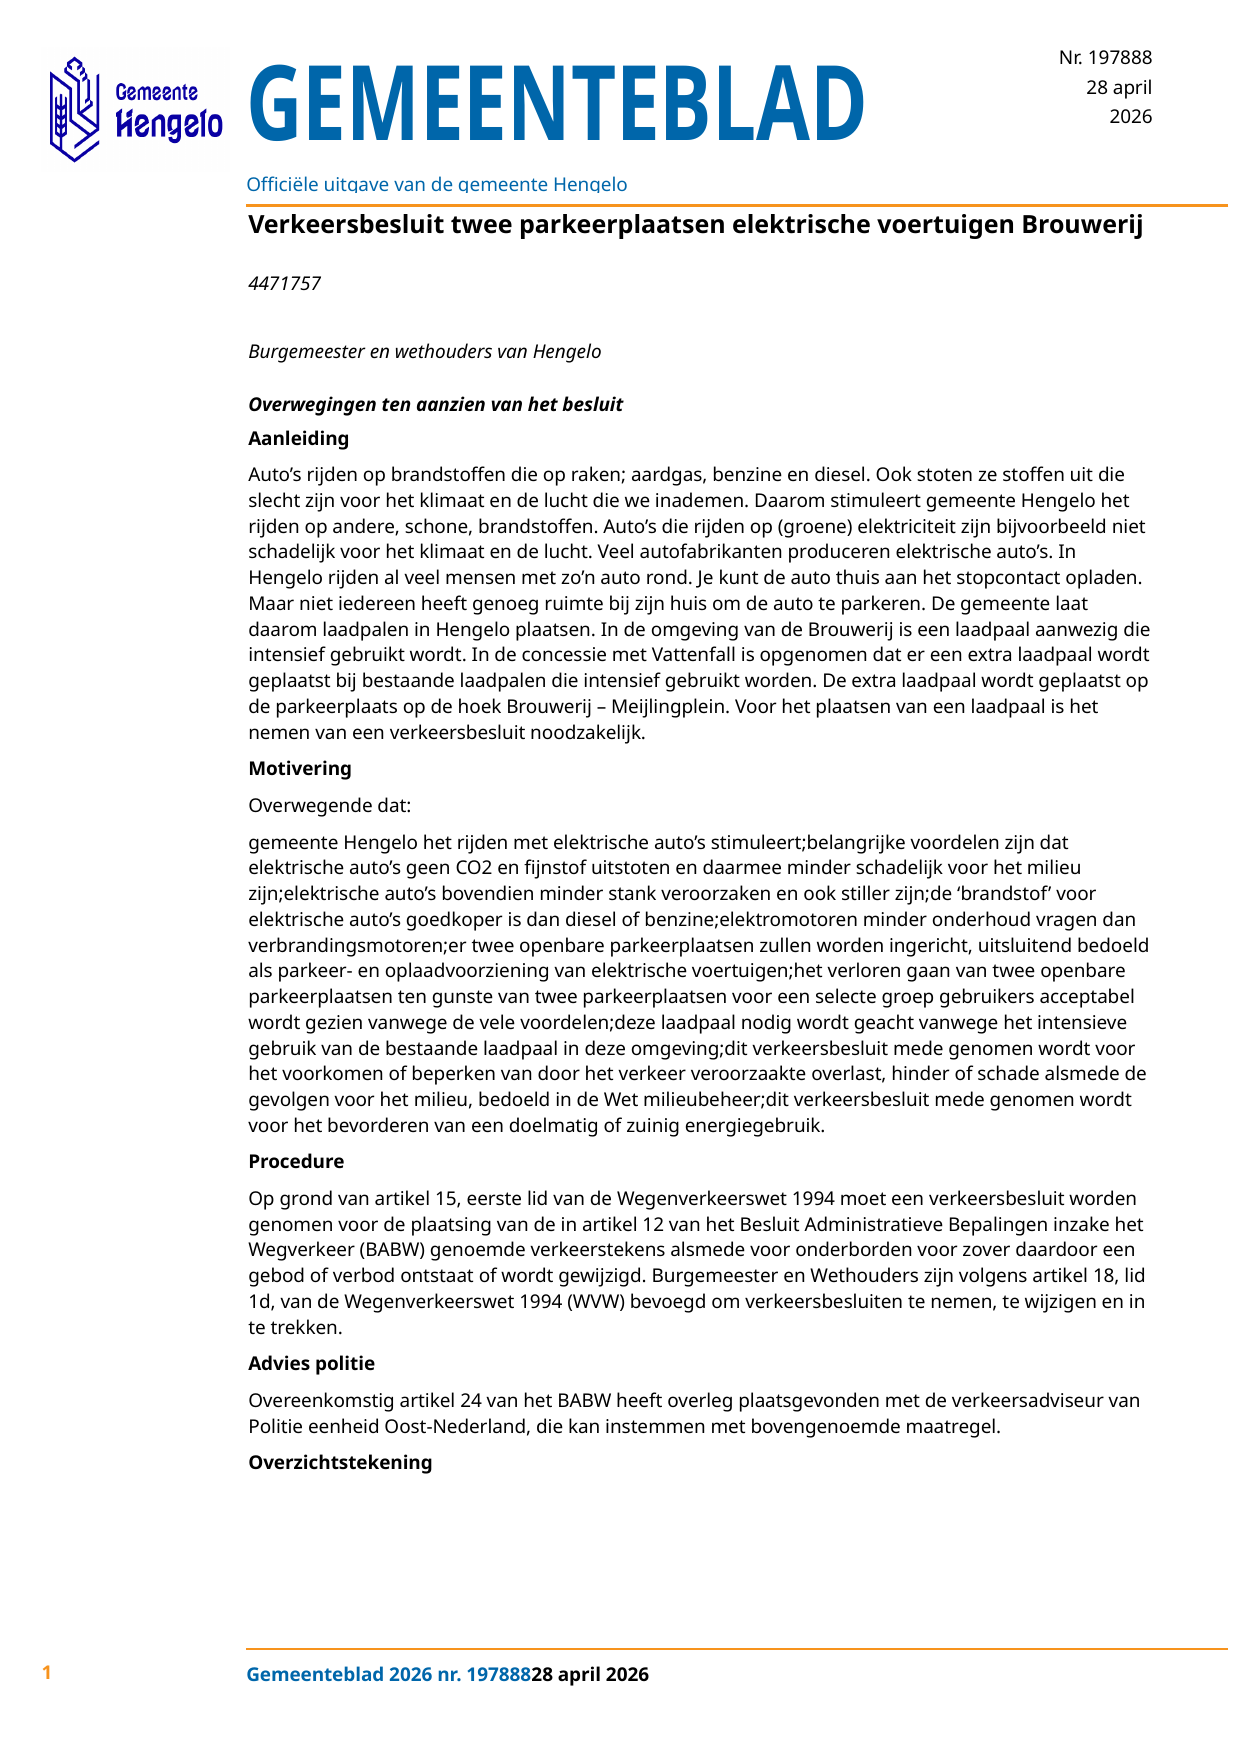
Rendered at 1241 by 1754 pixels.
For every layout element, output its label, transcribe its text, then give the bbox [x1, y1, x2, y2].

text Overwegingen ten aanzien van het besluit [248, 391, 1152, 417]
text Verkeersbesluit twee parkeerplaatsen elektrische voertuigen Brouwerij [248, 207, 1152, 241]
text Overeenkomstig artikel 24 van het BABW heeft overleg plaatsgevonden met de verkeersadviseur van Politie eenheid Oost-Nederland, die kan instemmen met bovengenoemde maatregel. [248, 1387, 1152, 1439]
text Motivering [248, 756, 1152, 781]
text Auto’s rijden op brandstoffen die op raken; aardgas, benzine en diesel. Ook stoten ze stoffen uit die slecht zijn voor het klimaat en de lucht die we inademen. Daarom stimuleert gemeente Hengelo het rijden op andere, schone, brandstoffen. Auto’s die rijden op (groene) elektriciteit zijn bijvoorbeeld niet schadelijk voor het klimaat en de lucht. Veel autofabrikanten produceren elektrische auto’s. In Hengelo rijden al veel mensen met zo’n auto rond. Je kunt de auto thuis aan het stopcontact opladen. Maar niet iedereen heeft genoeg ruimte bij zijn huis om de auto te parkeren. De gemeente laat daarom laadpalen in Hengelo plaatsen. In de omgeving van de Brouwerij is een laadpaal aanwezig die intensief gebruikt wordt. In de concessie met Vattenfall is opgenomen dat er een extra laadpaal wordt geplaatst bij bestaande laadpalen die intensief gebruikt worden. De extra laadpaal wordt geplaatst op de parkeerplaats op de hoek Brouwerij – Meijlingplein. Voor het plaatsen van een laadpaal is het nemen van een verkeersbesluit noodzakelijk. [248, 462, 1152, 744]
text Overzichtstekening [248, 1449, 1152, 1475]
text Advies politie [248, 1351, 1152, 1376]
text gemeente Hengelo het rijden met elektrische auto’s stimuleert;belangrijke voordelen zijn dat elektrische auto’s geen CO2 en fijnstof uitstoten en daarmee minder schadelijk voor het milieu zijn;elektrische auto’s bovendien minder stank veroorzaken en ook stiller zijn;de ‘brandstof’ voor elektrische auto’s goedkoper is dan diesel of benzine;elektromotoren minder onderhoud vragen dan verbrandingsmotoren;er twee openbare parkeerplaatsen zullen worden ingericht, uitsluitend bedoeld als parkeer- en oplaadvoorziening van elektrische voertuigen;het verloren gaan van twee openbare parkeerplaatsen ten gunste van twee parkeerplaatsen voor een selecte groep gebruikers acceptabel wordt gezien vanwege de vele voordelen;deze laadpaal nodig wordt geacht vanwege het intensieve gebruik van de bestaande laadpaal in deze omgeving;dit verkeersbesluit mede genomen wordt voor het voorkomen of beperken van door het verkeer veroorzaakte overlast, hinder of schade alsmede de gevolgen voor het milieu, bedoeld in de Wet milieubeheer;dit verkeersbesluit mede genomen wordt voor het bevorderen van een doelmatig of zuinig energiegebruik. [248, 829, 1152, 1138]
text Overwegende dat: [248, 792, 1152, 818]
text Procedure [248, 1148, 1152, 1174]
text Op grond van artikel 15, eerste lid van de Wegenverkeerswet 1994 moet een verkeersbesluit worden genomen voor de plaatsing van de in artikel 12 van het Besluit Administratieve Bepalingen inzake het Wegverkeer (BABW) genoemde verkeerstekens alsmede voor onderborden voor zover daardoor een gebod of verbod ontstaat of wordt gewijzigd. Burgemeester en Wethouders zijn volgens artikel 18, lid 1d, van de Wegenverkeerswet 1994 (WVW) bevoegd om verkeersbesluiten te nemen, te wijzigen en in te trekken. [248, 1185, 1152, 1339]
text Aanleiding [248, 425, 1152, 451]
picture [41, 47, 231, 172]
text 4471757 [248, 270, 1152, 296]
text Burgemeester en wethouders van Hengelo [248, 338, 1152, 364]
